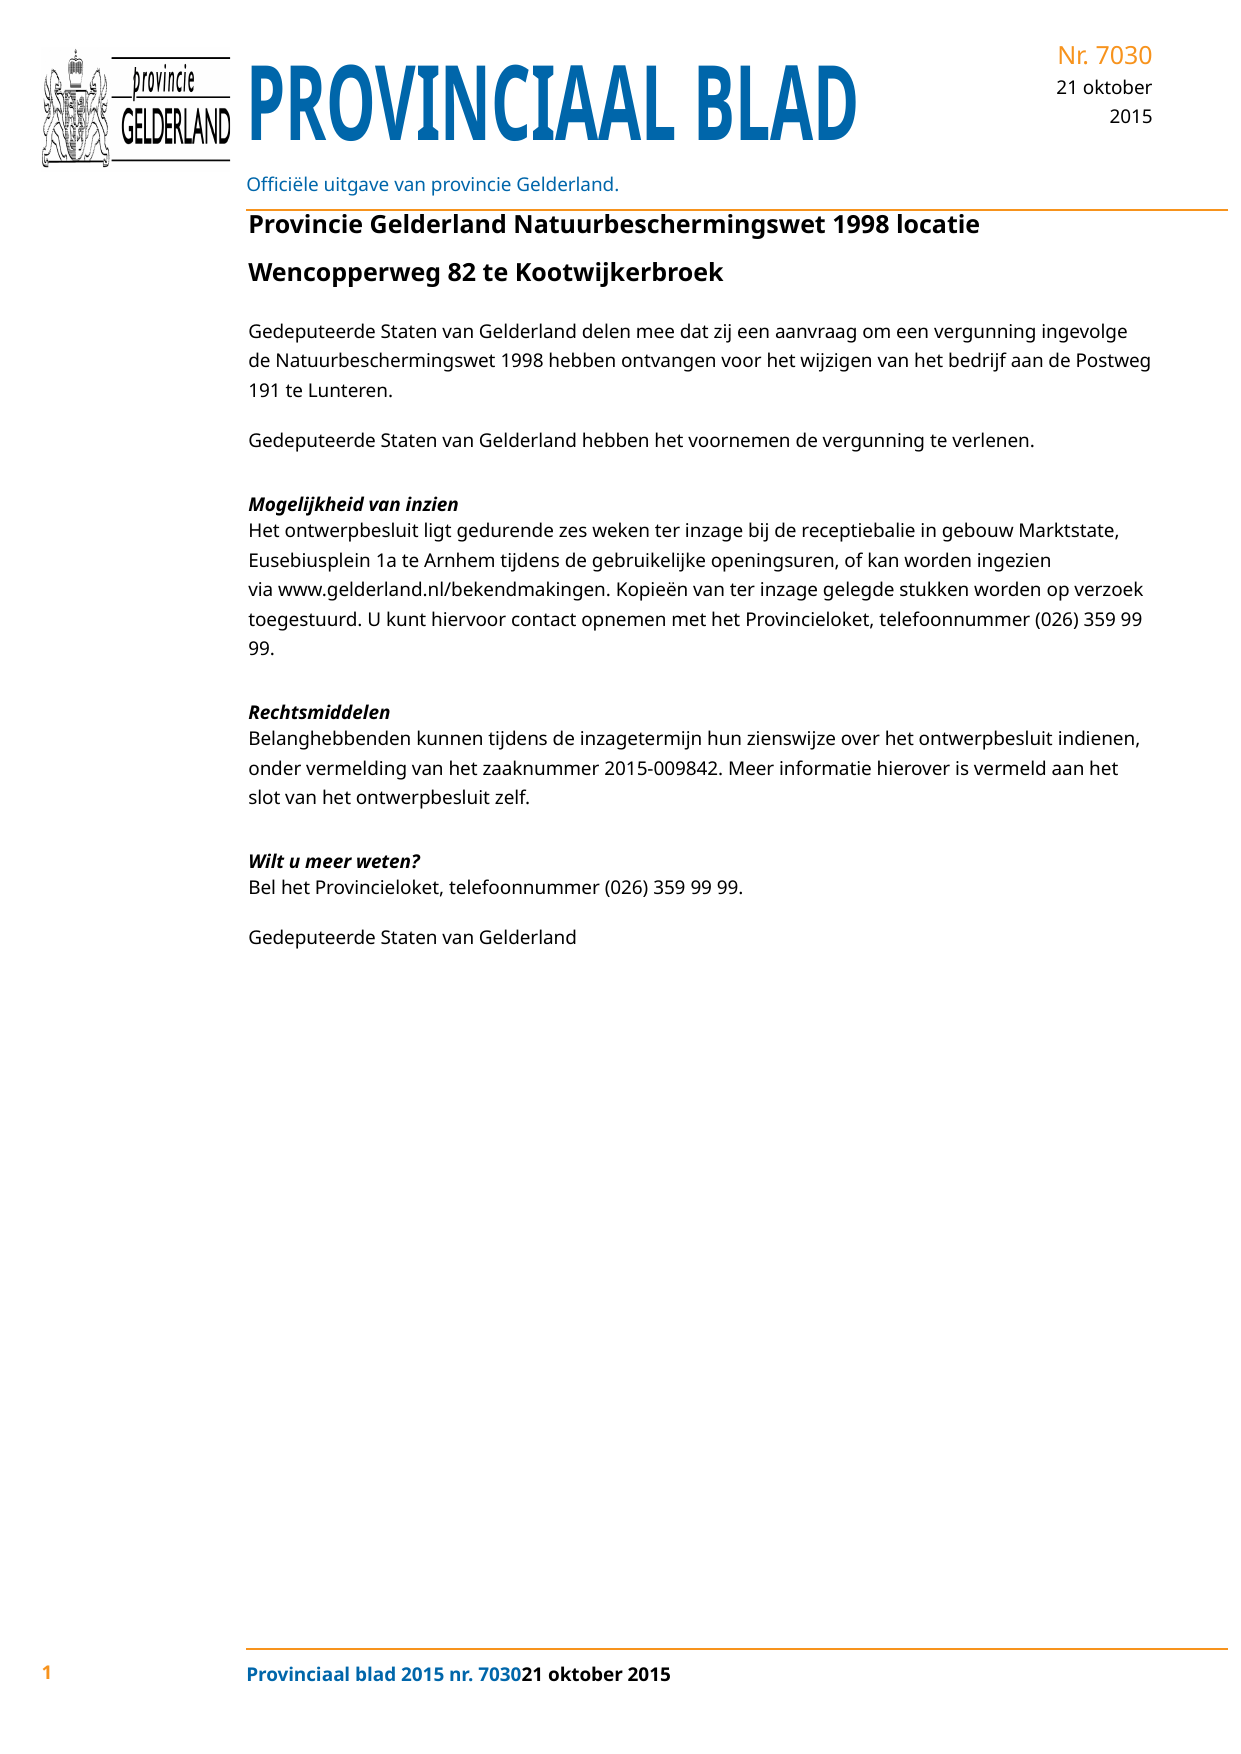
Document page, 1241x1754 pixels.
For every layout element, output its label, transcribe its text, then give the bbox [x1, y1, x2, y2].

text Provincie Gelderland Natuurbeschermingswet 1998 locatie Wencopperweg 82 te Kootwijkerbroek [248, 211, 1152, 288]
text Gedeputeerde Staten van Gelderland hebben het voornemen de vergunning te verlenen. [248, 427, 1152, 453]
text Gedeputeerde Staten van Gelderland [248, 924, 1152, 950]
text Het ontwerpbesluit ligt gedurende zes weken ter inzage bij de receptiebalie in gebouw Marktstate, Eusebiusplein 1a te Arnhem tijdens de gebruikelijke openingsuren, of kan worden ingezien via www.gelderland.nl/bekendmakingen. Kopieën van ter inzage gelegde stukken worden op verzoek toegestuurd. U kunt hiervoor contact opnemen met het Provincieloket, telefoonnummer (026) 359 99 99. [248, 517, 1152, 661]
text Gedeputeerde Staten van Gelderland delen mee dat zij een aanvraag om een vergunning ingevolge de Natuurbeschermingswet 1998 hebben ontvangen voor het wijzigen van het bedrijf aan de Postweg 191 te Lunteren. [248, 318, 1152, 403]
text Bel het Provincieloket, telefoonnummer (026) 359 99 99. [248, 874, 1152, 900]
text Wilt u meer weten? [248, 848, 1152, 874]
text Mogelijkheid van inzien [248, 491, 1152, 517]
text Belanghebbenden kunnen tijdens de inzagetermijn hun zienswijze over het ontwerpbesluit indienen, onder vermelding van het zaaknummer 2015-009842. Meer informatie hierover is vermeld aan het slot van het ontwerpbesluit zelf. [248, 725, 1152, 810]
text Rechtsmiddelen [248, 699, 1152, 725]
picture [41, 47, 231, 172]
